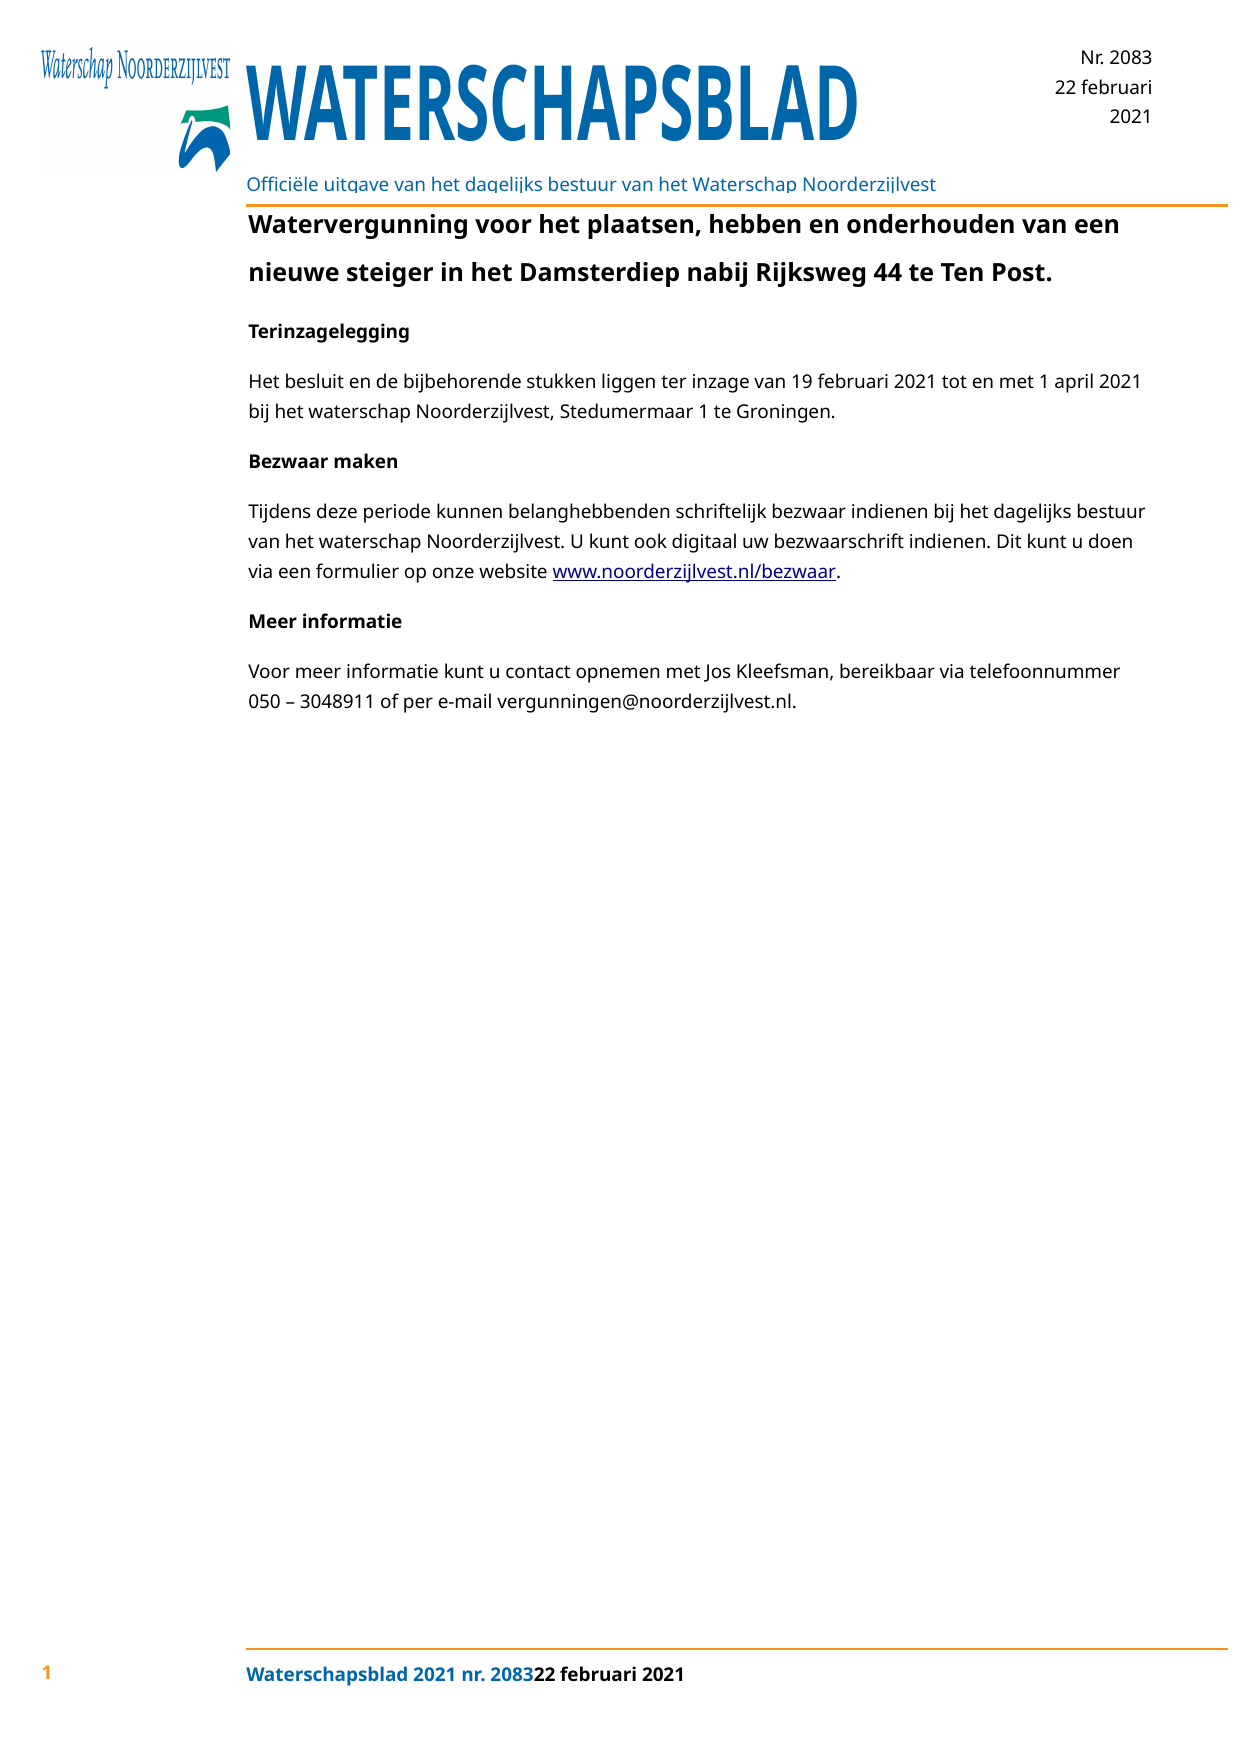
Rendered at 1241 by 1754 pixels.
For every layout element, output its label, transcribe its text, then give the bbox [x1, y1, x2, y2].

text Bezwaar maken [248, 448, 1152, 474]
picture [41, 47, 231, 172]
text Het besluit en de bijbehorende stukken liggen ter inzage van 19 februari 2021 tot en met 1 april 2021 bij het waterschap Noorderzijlvest, Stedumermaar 1 te Groningen. [248, 368, 1152, 424]
text Watervergunning voor het plaatsen, hebben en onderhouden van een nieuwe steiger in het Damsterdiep nabij Rijksweg 44 te Ten Post. [248, 207, 1152, 288]
text Tijdens deze periode kunnen belanghebbenden schriftelijk bezwaar indienen bij het dagelijks bestuur van het waterschap Noorderzijlvest. U kunt ook digitaal uw bezwaarschrift indienen. Dit kunt u doen via een formulier op onze website www.noorderzijlvest.nl/bezwaar. [248, 499, 1152, 584]
text Terinzagelegging [248, 318, 1152, 344]
text Meer informatie [248, 608, 1152, 634]
text Voor meer informatie kunt u contact opnemen met Jos Kleefsman, bereikbaar via telefoonnummer 050 – 3048911 of per e-mail vergunningen@noorderzijlvest.nl. [248, 659, 1152, 714]
